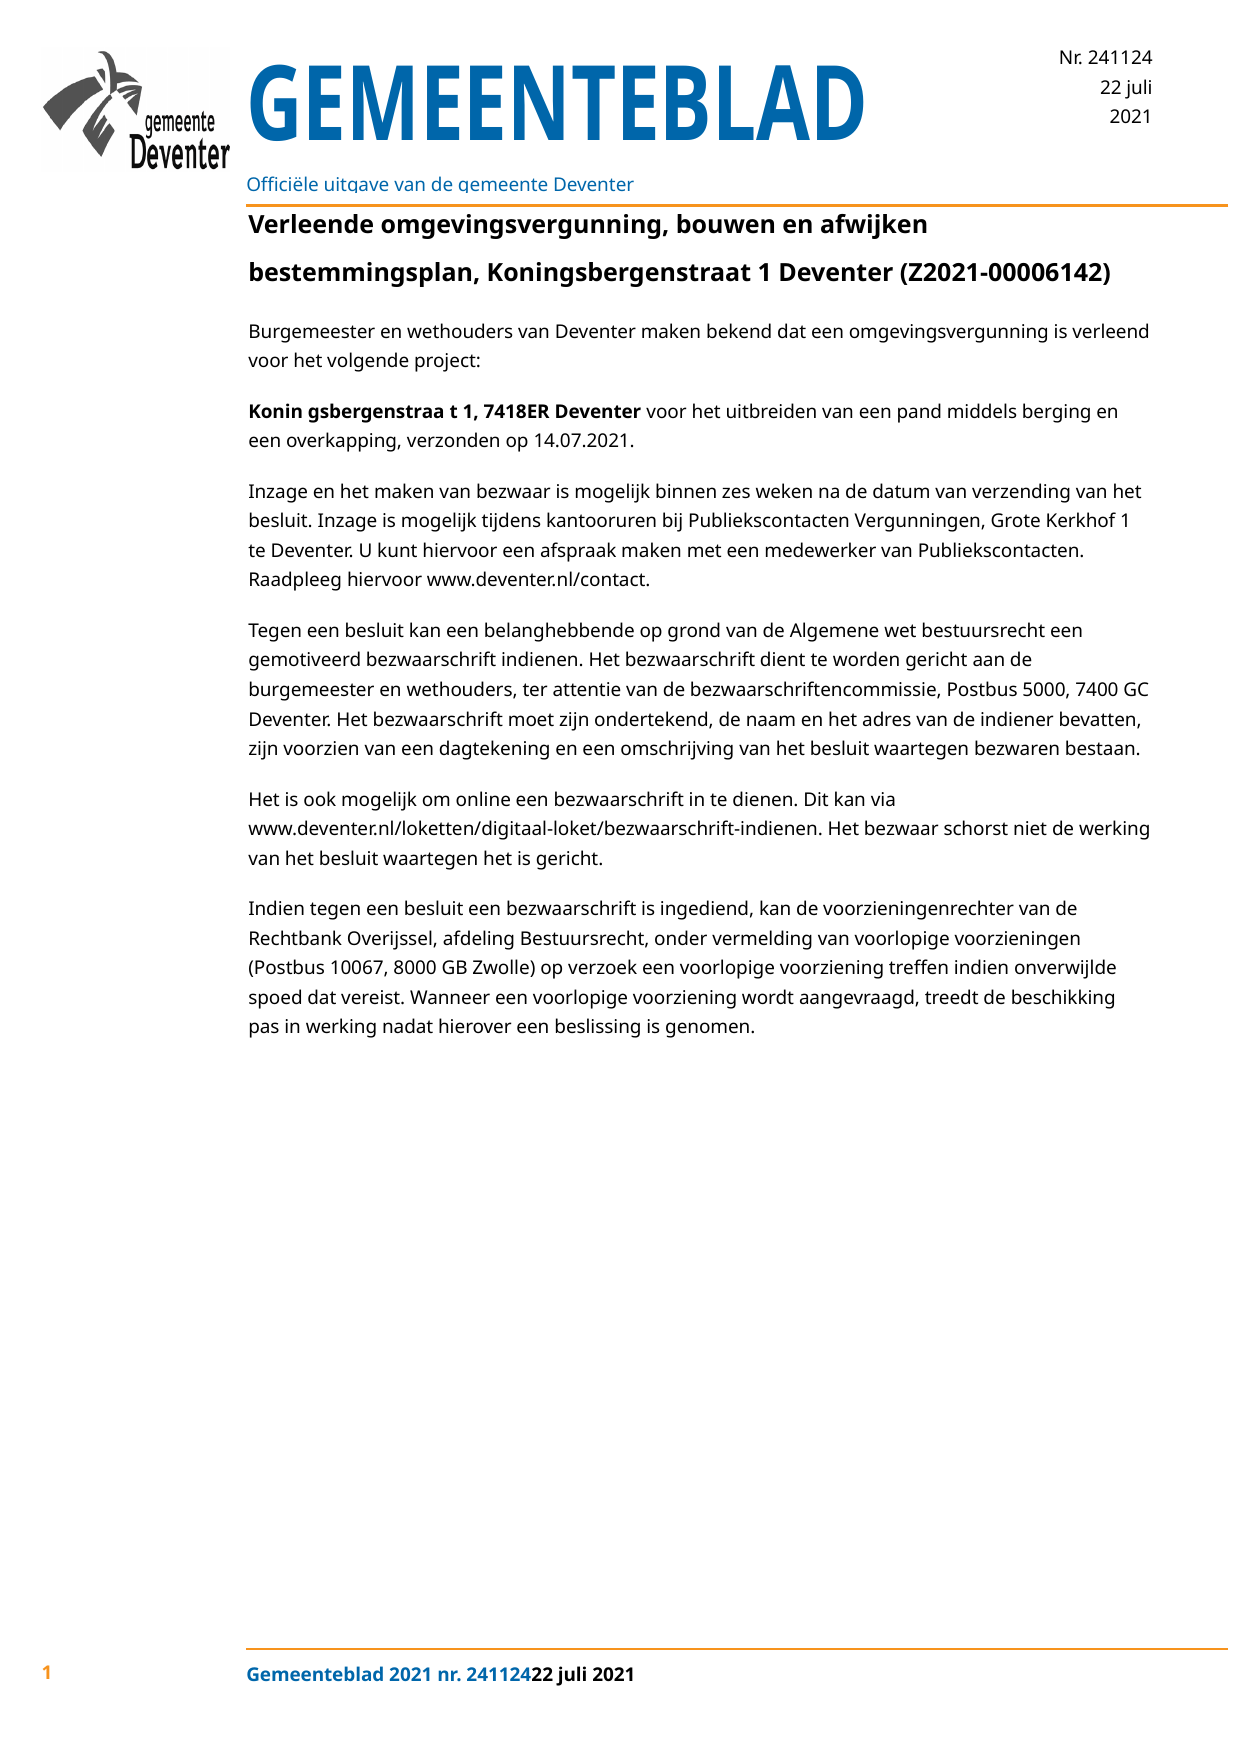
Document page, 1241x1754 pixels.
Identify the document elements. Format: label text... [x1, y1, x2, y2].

picture [41, 47, 231, 172]
text Het is ook mogelijk om online een bezwaarschrift in te dienen. Dit kan via www.deventer.nl/loketten/digitaal-loket/bezwaarschrift-indienen. Het bezwaar schorst niet de werking van het besluit waartegen het is gericht. [248, 786, 1152, 871]
text Indien tegen een besluit een bezwaarschrift is ingediend, kan de voorzieningenrechter van de Rechtbank Overijssel, afdeling Bestuursrecht, onder vermelding van voorlopige voorzieningen (Postbus 10067, 8000 GB Zwolle) op verzoek een voorlopige voorziening treffen indien onverwijlde spoed dat vereist. Wanneer een voorlopige voorziening wordt aangevraagd, treedt de beschikking pas in werking nadat hierover een beslissing is genomen. [248, 895, 1152, 1039]
text Verleende omgevingsvergunning, bouwen en afwijken bestemmingsplan, Koningsbergenstraat 1 Deventer (Z2021-00006142) [248, 207, 1152, 288]
text Burgemeester en wethouders van Deventer maken bekend dat een omgevingsvergunning is verleend voor het volgende project: [248, 318, 1152, 373]
text Konin gsbergenstraa t 1, 7418ER Deventer voor het uitbreiden van een pand middels berging en een overkapping, verzonden op 14.07.2021. [248, 398, 1152, 453]
text Inzage en het maken van bezwaar is mogelijk binnen zes weken na de datum van verzending van het besluit. Inzage is mogelijk tijdens kantooruren bij Publiekscontacten Vergunningen, Grote Kerkhof 1 te Deventer. U kunt hiervoor een afspraak maken met een medewerker van Publiekscontacten. Raadpleeg hiervoor www.deventer.nl/contact. [248, 478, 1152, 592]
text Tegen een besluit kan een belanghebbende op grond van de Algemene wet bestuursrecht een gemotiveerd bezwaarschrift indienen. Het bezwaarschrift dient te worden gericht aan de burgemeester en wethouders, ter attentie van de bezwaarschriftencommissie, Postbus 5000, 7400 GC Deventer. Het bezwaarschrift moet zijn ondertekend, de naam en het adres van de indiener bevatten, zijn voorzien van een dagtekening en een omschrijving van het besluit waartegen bezwaren bestaan. [248, 617, 1152, 761]
